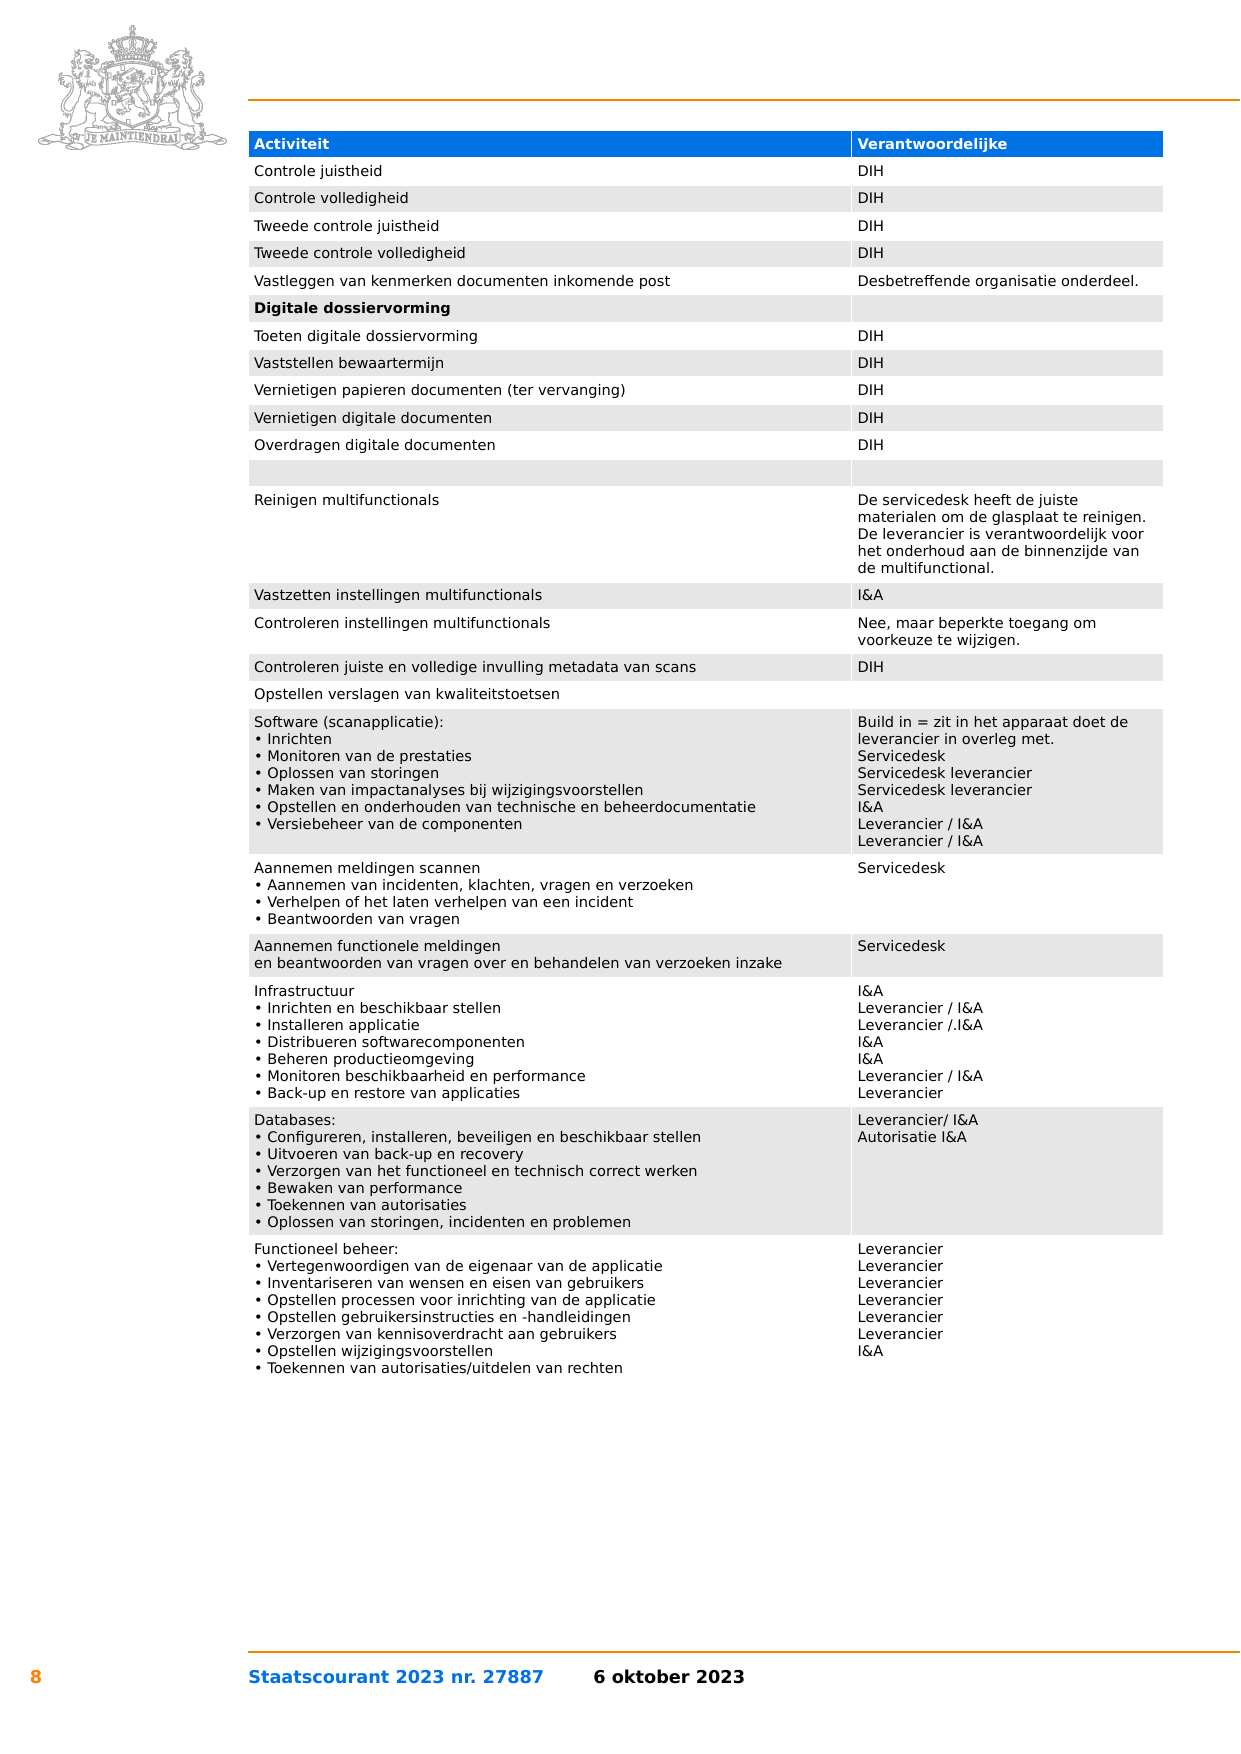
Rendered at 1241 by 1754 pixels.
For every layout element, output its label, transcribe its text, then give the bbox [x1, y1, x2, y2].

table_cell De servicedesk heeft de juiste materialen om de glasplaat te reinigen. De leverancier is verantwoordelijk voor het onderhoud aan de binnenzijde van de multifunctional. [852, 487, 1163, 581]
table_cell [852, 295, 1163, 322]
table_cell DIH [852, 186, 1163, 212]
table_cell Servicedesk [852, 934, 1163, 977]
table_cell DIH [852, 213, 1163, 239]
table_cell Vastzetten instellingen multifunctionals [249, 583, 851, 609]
table_cell [249, 460, 851, 486]
table_cell Vernietigen papieren documenten (ter vervanging) [249, 378, 851, 404]
table_cell Aannemen meldingen scannen • Aannemen van incidenten, klachten, vragen en verzoeken • Verhelpen of het laten verhelpen van een incident • Beantwoorden van vragen [249, 855, 851, 932]
table_cell Software (scanapplicatie): • Inrichten • Monitoren van de prestaties • Oplossen van storingen • Maken van impactanalyses bij wijzigingsvoorstellen • Opstellen en onderhouden van technische en beheerdocumentatie • Versiebeheer van de componenten [249, 709, 851, 854]
table_cell DIH [852, 378, 1163, 404]
table_cell DIH [852, 405, 1163, 431]
table_cell Aannemen functionele meldingen en beantwoorden van vragen over en behandelen van verzoeken inzake [249, 934, 851, 977]
table_cell Tweede controle volledigheid [249, 241, 851, 267]
table_cell Vaststellen bewaartermijn [249, 350, 851, 376]
table_cell Tweede controle juistheid [249, 213, 851, 239]
table_cell I&A Leverancier / I&A Leverancier /.I&A I&A I&A Leverancier / I&A Leverancier [852, 978, 1163, 1106]
table_cell Opstellen verslagen van kwaliteitstoetsen [249, 682, 851, 708]
table_cell Functioneel beheer: • Vertegenwoordigen van de eigenaar van de applicatie • Inventariseren van wensen en eisen van gebruikers • Opstellen processen voor inrichting van de applicatie • Opstellen gebruikersinstructies en -handleidingen • Verzorgen van kennisoverdracht aan gebruikers • Opstellen wijzigingsvoorstellen • Toekennen van autorisaties/uitdelen van rechten [249, 1236, 851, 1382]
table_cell I&A [852, 583, 1163, 609]
table_cell Controleren juiste en volledige invulling metadata van scans [249, 654, 851, 681]
table_cell DIH [852, 323, 1163, 349]
table_cell Controle juistheid [249, 158, 851, 185]
table_cell Build in = zit in het apparaat doet de leverancier in overleg met. Servicedesk Servicedesk leverancier Servicedesk leverancier I&A Leverancier / I&A Leverancier / I&A [852, 709, 1163, 854]
table_cell Vastleggen van kenmerken documenten inkomende post [249, 268, 851, 294]
table_cell DIH [852, 432, 1163, 459]
table_cell Desbetreffende organisatie onderdeel. [852, 268, 1163, 294]
table_cell Leverancier/ I&A Autorisatie I&A [852, 1107, 1163, 1235]
table_cell DIH [852, 350, 1163, 376]
table_cell Nee, maar beperkte toegang om voorkeuze te wijzigen. [852, 610, 1163, 653]
table_cell Servicedesk [852, 855, 1163, 932]
table_cell Digitale dossiervorming [249, 295, 851, 322]
table_header Verantwoordelijke [852, 131, 1163, 157]
table_header Activiteit [249, 131, 851, 157]
table_cell [852, 682, 1163, 708]
table_cell [852, 460, 1163, 486]
table_cell Controle volledigheid [249, 186, 851, 212]
table_cell Toeten digitale dossiervorming [249, 323, 851, 349]
table_cell Overdragen digitale documenten [249, 432, 851, 459]
table_cell DIH [852, 158, 1163, 185]
table_cell Reinigen multifunctionals [249, 487, 851, 581]
table_cell Vernietigen digitale documenten [249, 405, 851, 431]
table_cell Controleren instellingen multifunctionals [249, 610, 851, 653]
table_cell Databases: • Configureren, installeren, beveiligen en beschikbaar stellen • Uitvoeren van back-up en recovery • Verzorgen van het functioneel en technisch correct werken • Bewaken van performance • Toekennen van autorisaties • Oplossen van storingen, incidenten en problemen [249, 1107, 851, 1235]
table_cell Infrastructuur • Inrichten en beschikbaar stellen • Installeren applicatie • Distribueren softwarecomponenten • Beheren productieomgeving • Monitoren beschikbaarheid en performance • Back-up en restore van applicaties [249, 978, 851, 1106]
table_cell DIH [852, 654, 1163, 681]
picture [38, 25, 227, 150]
table_cell Leverancier Leverancier Leverancier Leverancier Leverancier Leverancier I&A [852, 1236, 1163, 1382]
table_cell DIH [852, 241, 1163, 267]
